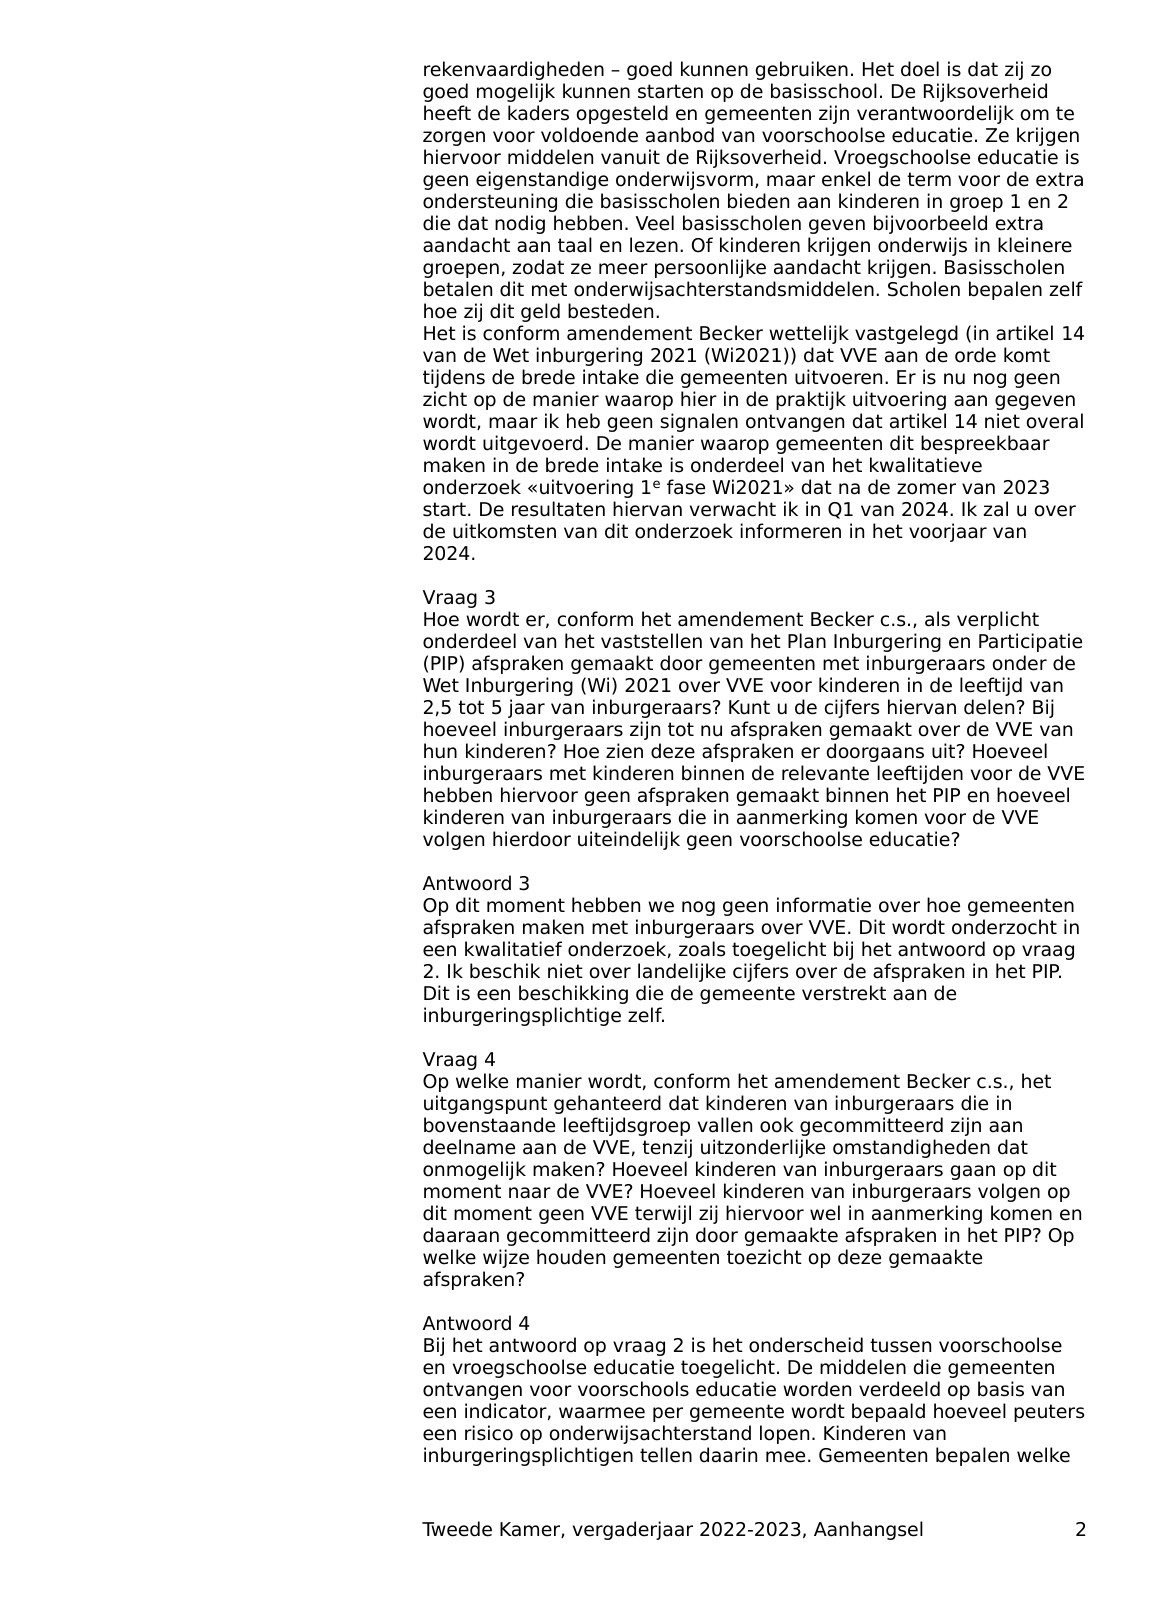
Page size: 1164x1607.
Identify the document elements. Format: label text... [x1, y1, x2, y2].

text Bij het antwoord op vraag 2 is het onderscheid tussen voorschoolse en vroegschoolse educatie toegelicht. De middelen die gemeenten ontvangen voor voorschools educatie worden verdeeld op basis van een indicator, waarmee per gemeente wordt bepaald hoeveel peuters een risico op onderwijsachterstand lopen. Kinderen van inburgeringsplichtigen tellen daarin mee. Gemeenten bepalen welke [422, 1335, 1087, 1467]
text Op welke manier wordt, conform het amendement Becker c.s., het uitgangspunt gehanteerd dat kinderen van inburgeraars die in bovenstaande leeftijdsgroep vallen ook gecommitteerd zijn aan deelname aan de VVE, tenzij uitzonderlijke omstandigheden dat onmogelijk maken? Hoeveel kinderen van inburgeraars gaan op dit moment naar de VVE? Hoeveel kinderen van inburgeraars volgen op dit moment geen VVE terwijl zij hiervoor wel in aanmerking komen en daaraan gecommitteerd zijn door gemaakte afspraken in het PIP? Op welke wijze houden gemeenten toezicht op deze gemaakte afspraken? [422, 1071, 1087, 1291]
text Hoe wordt er, conform het amendement Becker c.s., als verplicht onderdeel van het vaststellen van het Plan Inburgering en Participatie (PIP) afspraken gemaakt door gemeenten met inburgeraars onder de Wet Inburgering (Wi) 2021 over VVE voor kinderen in de leeftijd van 2,5 tot 5 jaar van inburgeraars? Kunt u de cijfers hiervan delen? Bij hoeveel inburgeraars zijn tot nu afspraken gemaakt over de VVE van hun kinderen? Hoe zien deze afspraken er doorgaans uit? Hoeveel inburgeraars met kinderen binnen de relevante leeftijden voor de VVE hebben hiervoor geen afspraken gemaakt binnen het PIP en hoeveel kinderen van inburgeraars die in aanmerking komen voor de VVE volgen hierdoor uiteindelijk geen voorschoolse educatie? [422, 609, 1087, 851]
text Antwoord 3 [422, 873, 1087, 895]
text Antwoord 4 [422, 1313, 1087, 1335]
text Op dit moment hebben we nog geen informatie over hoe gemeenten afspraken maken met inburgeraars over VVE. Dit wordt onderzocht in een kwalitatief onderzoek, zoals toegelicht bij het antwoord op vraag 2. Ik beschik niet over landelijke cijfers over de afspraken in het PIP. Dit is een beschikking die de gemeente verstrekt aan de inburgeringsplichtige zelf. [422, 895, 1087, 1027]
text Vraag 4 [422, 1049, 1087, 1071]
text rekenvaardigheden – goed kunnen gebruiken. Het doel is dat zij zo goed mogelijk kunnen starten op de basisschool. De Rijksoverheid heeft de kaders opgesteld en gemeenten zijn verantwoordelijk om te zorgen voor voldoende aanbod van voorschoolse educatie. Ze krijgen hiervoor middelen vanuit de Rijksoverheid. Vroegschoolse educatie is geen eigenstandige onderwijsvorm, maar enkel de term voor de extra ondersteuning die basisscholen bieden aan kinderen in groep 1 en 2 die dat nodig hebben. Veel basisscholen geven bijvoorbeeld extra aandacht aan taal en lezen. Of kinderen krijgen onderwijs in kleinere groepen, zodat ze meer persoonlijke aandacht krijgen. Basisscholen betalen dit met onderwijsachterstandsmiddelen. Scholen bepalen zelf hoe zij dit geld besteden. [422, 59, 1087, 323]
text Vraag 3 [422, 587, 1087, 609]
text Het is conform amendement Becker wettelijk vastgelegd (in artikel 14 van de Wet inburgering 2021 (Wi2021)) dat VVE aan de orde komt tijdens de brede intake die gemeenten uitvoeren. Er is nu nog geen zicht op de manier waarop hier in de praktijk uitvoering aan gegeven wordt, maar ik heb geen signalen ontvangen dat artikel 14 niet overal wordt uitgevoerd. De manier waarop gemeenten dit bespreekbaar maken in de brede intake is onderdeel van het kwalitatieve onderzoek «uitvoering 1e fase Wi2021» dat na de zomer van 2023 start. De resultaten hiervan verwacht ik in Q1 van 2024. Ik zal u over de uitkomsten van dit onderzoek informeren in het voorjaar van 2024. [422, 323, 1087, 564]
